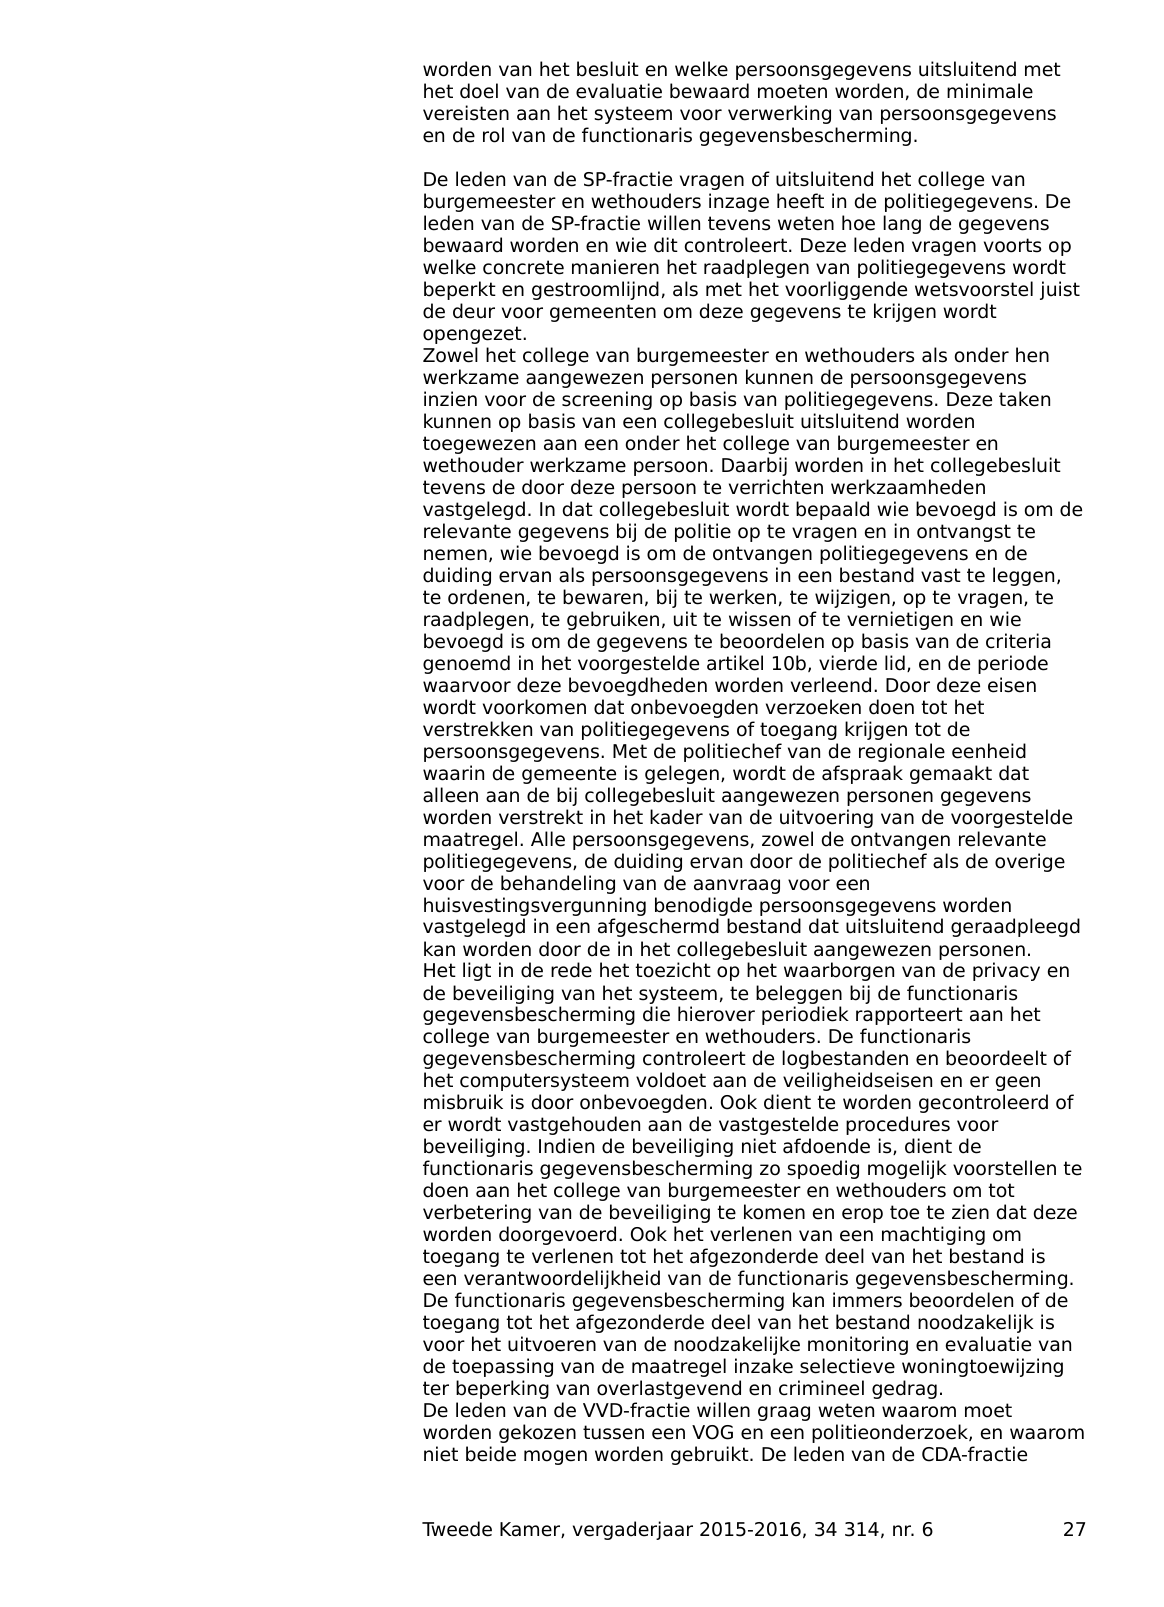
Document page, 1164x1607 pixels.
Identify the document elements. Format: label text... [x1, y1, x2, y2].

text Het ligt in de rede het toezicht op het waarborgen van de privacy en de beveiliging van het systeem, te beleggen bij de functionaris gegevensbescherming die hierover periodiek rapporteert aan het college van burgemeester en wethouders. De functionaris gegevensbescherming controleert de logbestanden en beoordeelt of het computersysteem voldoet aan de veiligheidseisen en er geen misbruik is door onbevoegden. Ook dient te worden gecontroleerd of er wordt vastgehouden aan de vastgestelde procedures voor beveiliging. Indien de beveiliging niet afdoende is, dient de functionaris gegevensbescherming zo spoedig mogelijk voorstellen te doen aan het college van burgemeester en wethouders om tot verbetering van de beveiliging te komen en erop toe te zien dat deze worden doorgevoerd. Ook het verlenen van een machtiging om toegang te verlenen tot het afgezonderde deel van het bestand is een verantwoordelijkheid van de functionaris gegevensbescherming. De functionaris gegevensbescherming kan immers beoordelen of de toegang tot het afgezonderde deel van het bestand noodzakelijk is voor het uitvoeren van de noodzakelijke monitoring en evaluatie van de toepassing van de maatregel inzake selectieve woningtoewijzing ter beperking van overlastgevend en crimineel gedrag. [422, 960, 1087, 1400]
text Zowel het college van burgemeester en wethouders als onder hen werkzame aangewezen personen kunnen de persoonsgegevens inzien voor de screening op basis van politiegegevens. Deze taken kunnen op basis van een collegebesluit uitsluitend worden toegewezen aan een onder het college van burgemeester en wethouder werkzame persoon. Daarbij worden in het collegebesluit tevens de door deze persoon te verrichten werkzaamheden vastgelegd. In dat collegebesluit wordt bepaald wie bevoegd is om de relevante gegevens bij de politie op te vragen en in ontvangst te nemen, wie bevoegd is om de ontvangen politiegegevens en de duiding ervan als persoonsgegevens in een bestand vast te leggen, te ordenen, te bewaren, bij te werken, te wijzigen, op te vragen, te raadplegen, te gebruiken, uit te wissen of te vernietigen en wie bevoegd is om de gegevens te beoordelen op basis van de criteria genoemd in het voorgestelde artikel 10b, vierde lid, en de periode waarvoor deze bevoegdheden worden verleend. Door deze eisen wordt voorkomen dat onbevoegden verzoeken doen tot het verstrekken van politiegegevens of toegang krijgen tot de persoonsgegevens. Met de politiechef van de regionale eenheid waarin de gemeente is gelegen, wordt de afspraak gemaakt dat alleen aan de bij collegebesluit aangewezen personen gegevens worden verstrekt in het kader van de uitvoering van de voorgestelde maatregel. Alle persoonsgegevens, zowel de ontvangen relevante politiegegevens, de duiding ervan door de politiechef als de overige voor de behandeling van de aanvraag voor een huisvestingsvergunning benodigde persoonsgegevens worden vastgelegd in een afgeschermd bestand dat uitsluitend geraadpleegd kan worden door de in het collegebesluit aangewezen personen. [422, 345, 1087, 960]
text De leden van de SP-fractie vragen of uitsluitend het college van burgemeester en wethouders inzage heeft in de politiegegevens. De leden van de SP-fractie willen tevens weten hoe lang de gegevens bewaard worden en wie dit controleert. Deze leden vragen voorts op welke concrete manieren het raadplegen van politiegegevens wordt beperkt en gestroomlijnd, als met het voorliggende wetsvoorstel juist de deur voor gemeenten om deze gegevens te krijgen wordt opengezet. [422, 169, 1087, 345]
text De leden van de VVD-fractie willen graag weten waarom moet worden gekozen tussen een VOG en een politieonderzoek, en waarom niet beide mogen worden gebruikt. De leden van de CDA-fractie [422, 1400, 1087, 1466]
text worden van het besluit en welke persoonsgegevens uitsluitend met het doel van de evaluatie bewaard moeten worden, de minimale vereisten aan het systeem voor verwerking van persoonsgegevens en de rol van de functionaris gegevensbescherming. [422, 59, 1087, 147]
